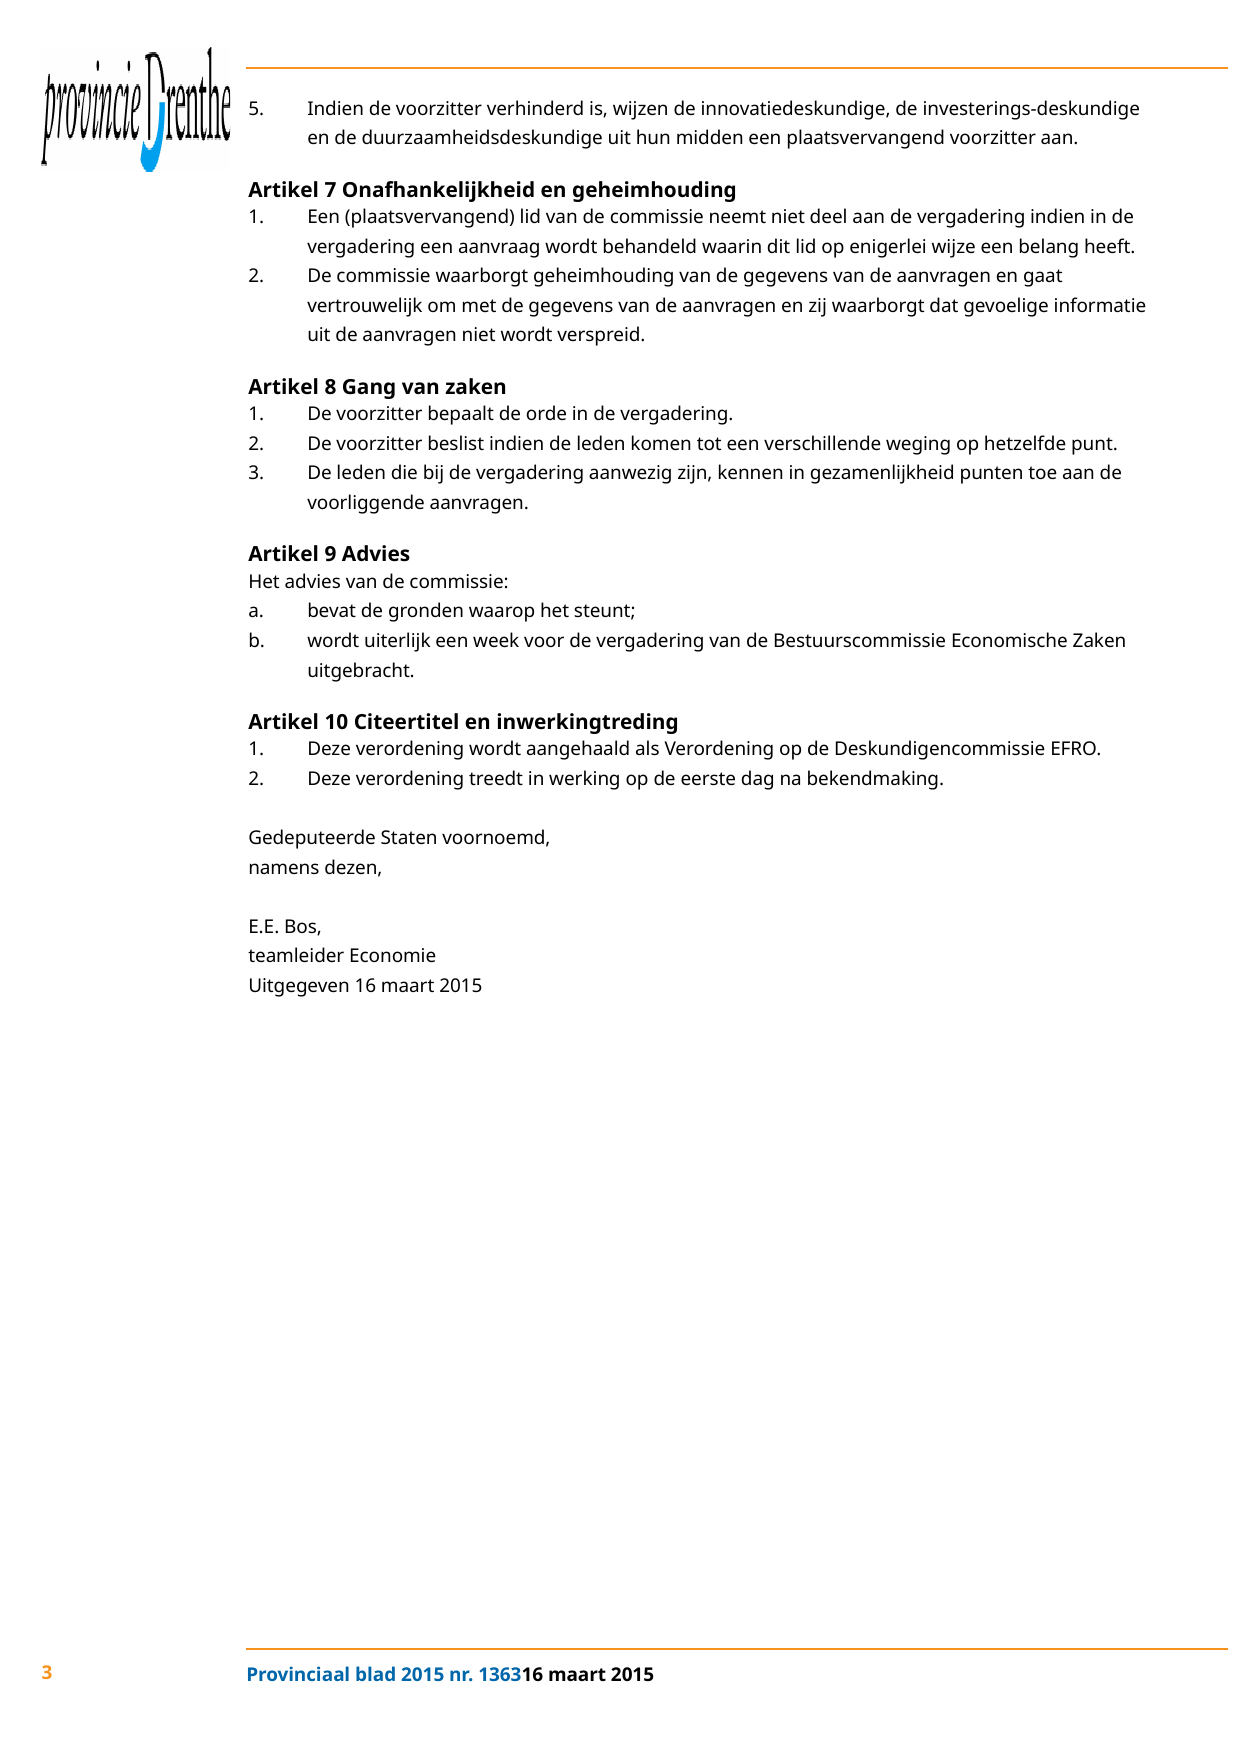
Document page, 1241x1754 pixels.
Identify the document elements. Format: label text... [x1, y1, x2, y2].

list De voorzitter bepaalt de orde in de vergadering. [248, 400, 1152, 426]
text namens dezen, [248, 854, 1152, 880]
list Indien de voorzitter verhinderd is, wijzen de innovatiedeskundige, de investerings-deskundige en de duurzaamheidsdeskundige uit hun midden een plaatsvervangend voorzitter aan. [248, 95, 1152, 150]
list De voorzitter beslist indien de leden komen tot een verschillende weging op hetzelfde punt. [248, 430, 1152, 456]
list bevat de gronden waarop het steunt; [248, 598, 1152, 623]
picture [41, 47, 231, 172]
text Artikel 7 Onafhankelijkheid en geheimhouding [248, 175, 1152, 203]
text teamleider Economie [248, 943, 1152, 968]
text Uitgegeven 16 maart 2015 [248, 972, 1152, 998]
list Deze verordening wordt aangehaald als Verordening op de Deskundigencommissie EFRO. [248, 736, 1152, 761]
list wordt uiterlijk een week voor de vergadering van de Bestuurscommissie Economische Zaken uitgebracht. [248, 627, 1152, 682]
text E.E. Bos, [248, 913, 1152, 939]
text Artikel 8 Gang van zaken [248, 372, 1152, 400]
list De leden die bij de vergadering aanwezig zijn, kennen in gezamenlijkheid punten toe aan de voorliggende aanvragen. [248, 459, 1152, 515]
list De commissie waarborgt geheimhouding van de gegevens van de aanvragen en gaat vertrouwelijk om met de gegevens van de aanvragen en zij waarborgt dat gevoelige informatie uit de aanvragen niet wordt verspreid. [248, 262, 1152, 347]
list Deze verordening treedt in werking op de eerste dag na bekendmaking. [248, 765, 1152, 791]
list Een (plaatsvervangend) lid van de commissie neemt niet deel aan de vergadering indien in de vergadering een aanvraag wordt behandeld waarin dit lid op enigerlei wijze een belang heeft. [248, 203, 1152, 258]
text Artikel 10 Citeertitel en inwerkingtreding [248, 707, 1152, 736]
text Het advies van de commissie: [248, 568, 1152, 594]
text Gedeputeerde Staten voornoemd, [248, 824, 1152, 850]
text Artikel 9 Advies [248, 539, 1152, 568]
